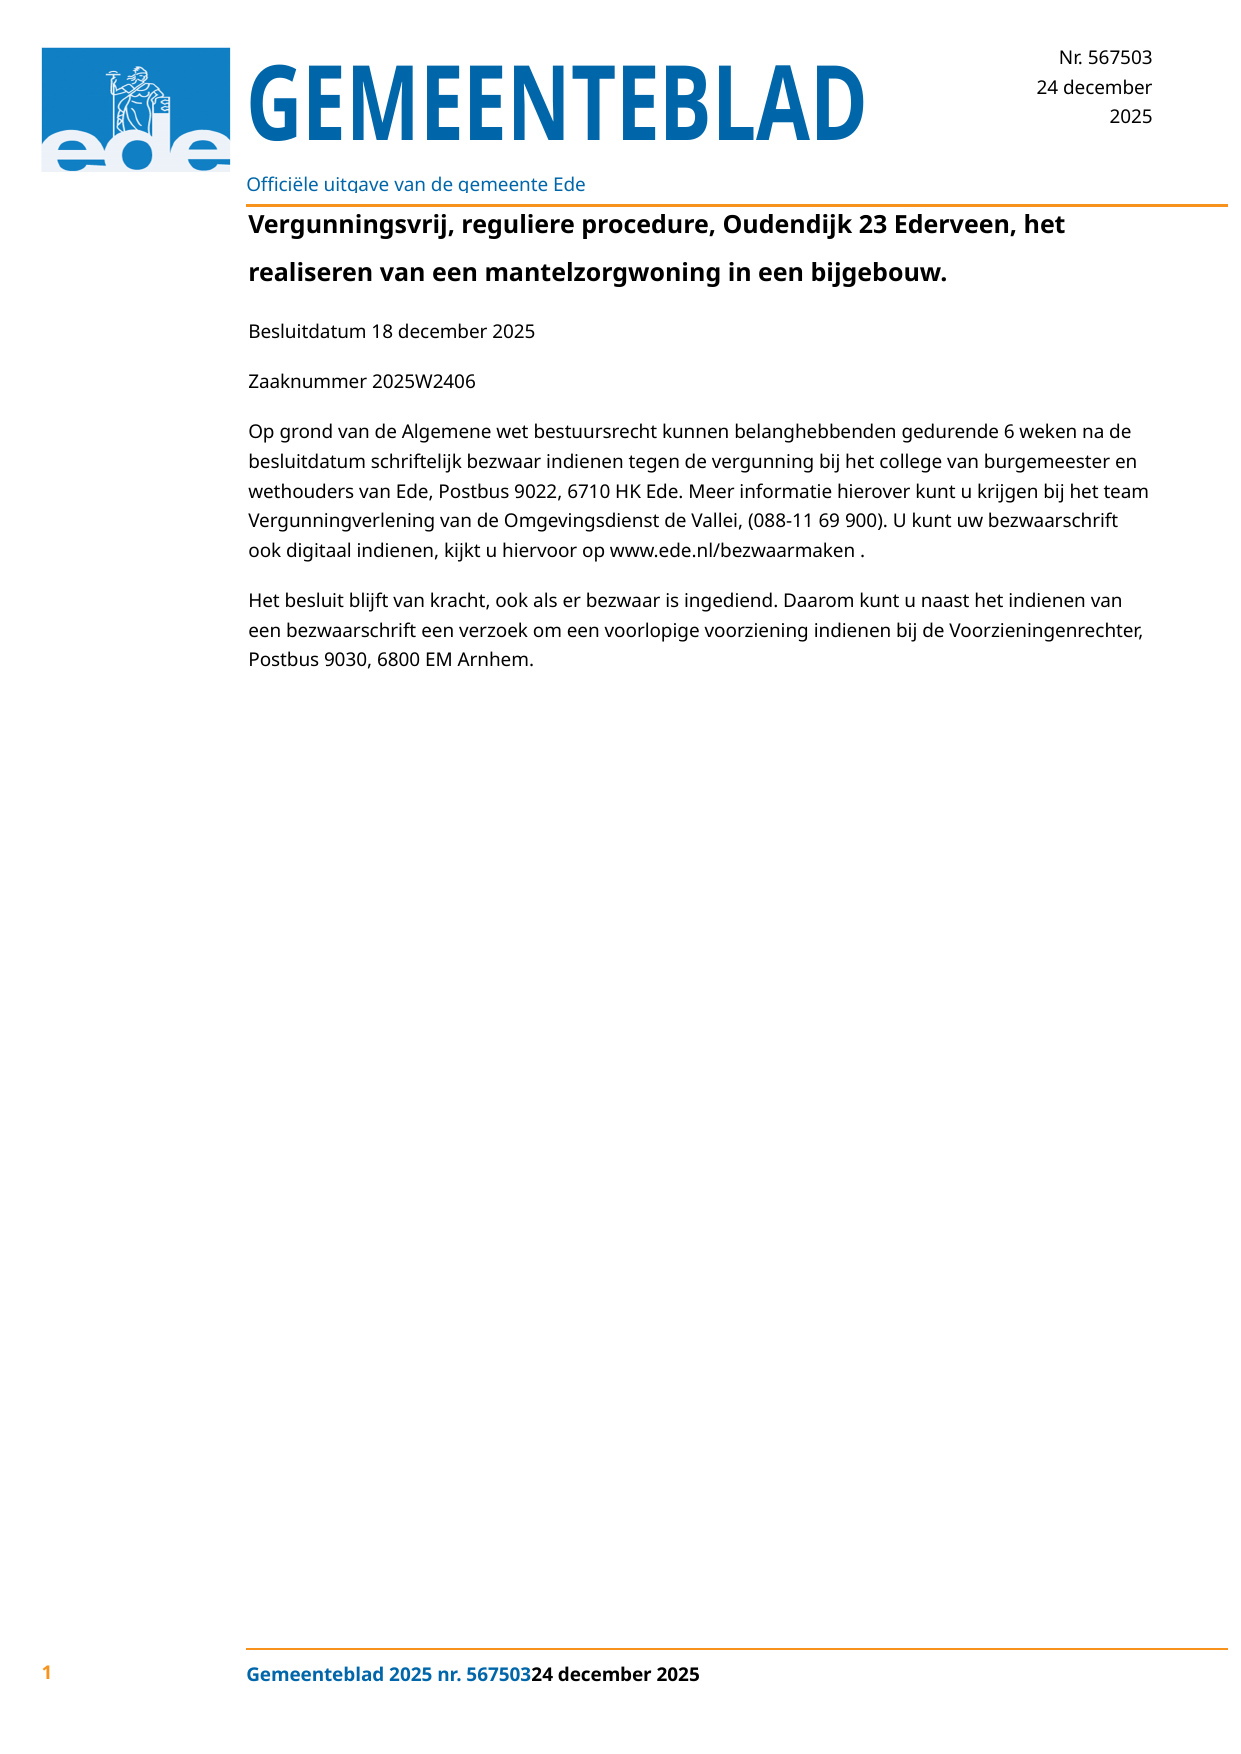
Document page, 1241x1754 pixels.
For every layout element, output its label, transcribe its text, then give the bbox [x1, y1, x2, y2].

picture [41, 47, 231, 172]
text Het besluit blijft van kracht, ook als er bezwaar is ingediend. Daarom kunt u naast het indienen van een bezwaarschrift een verzoek om een voorlopige voorziening indienen bij de Voorzieningenrechter, Postbus 9030, 6800 EM Arnhem. [248, 587, 1152, 672]
text Besluitdatum 18 december 2025 [248, 318, 1152, 344]
text Vergunningsvrij, reguliere procedure, Oudendijk 23 Ederveen, het realiseren van een mantelzorgwoning in een bijgebouw. [248, 207, 1152, 288]
text Zaaknummer 2025W2406 [248, 368, 1152, 394]
text Op grond van de Algemene wet bestuursrecht kunnen belanghebbenden gedurende 6 weken na de besluitdatum schriftelijk bezwaar indienen tegen de vergunning bij het college van burgemeester en wethouders van Ede, Postbus 9022, 6710 HK Ede. Meer informatie hierover kunt u krijgen bij het team Vergunningverlening van de Omgevingsdienst de Vallei, (088-11 69 900). U kunt uw bezwaarschrift ook digitaal indienen, kijkt u hiervoor op www.ede.nl/bezwaarmaken . [248, 419, 1152, 563]
